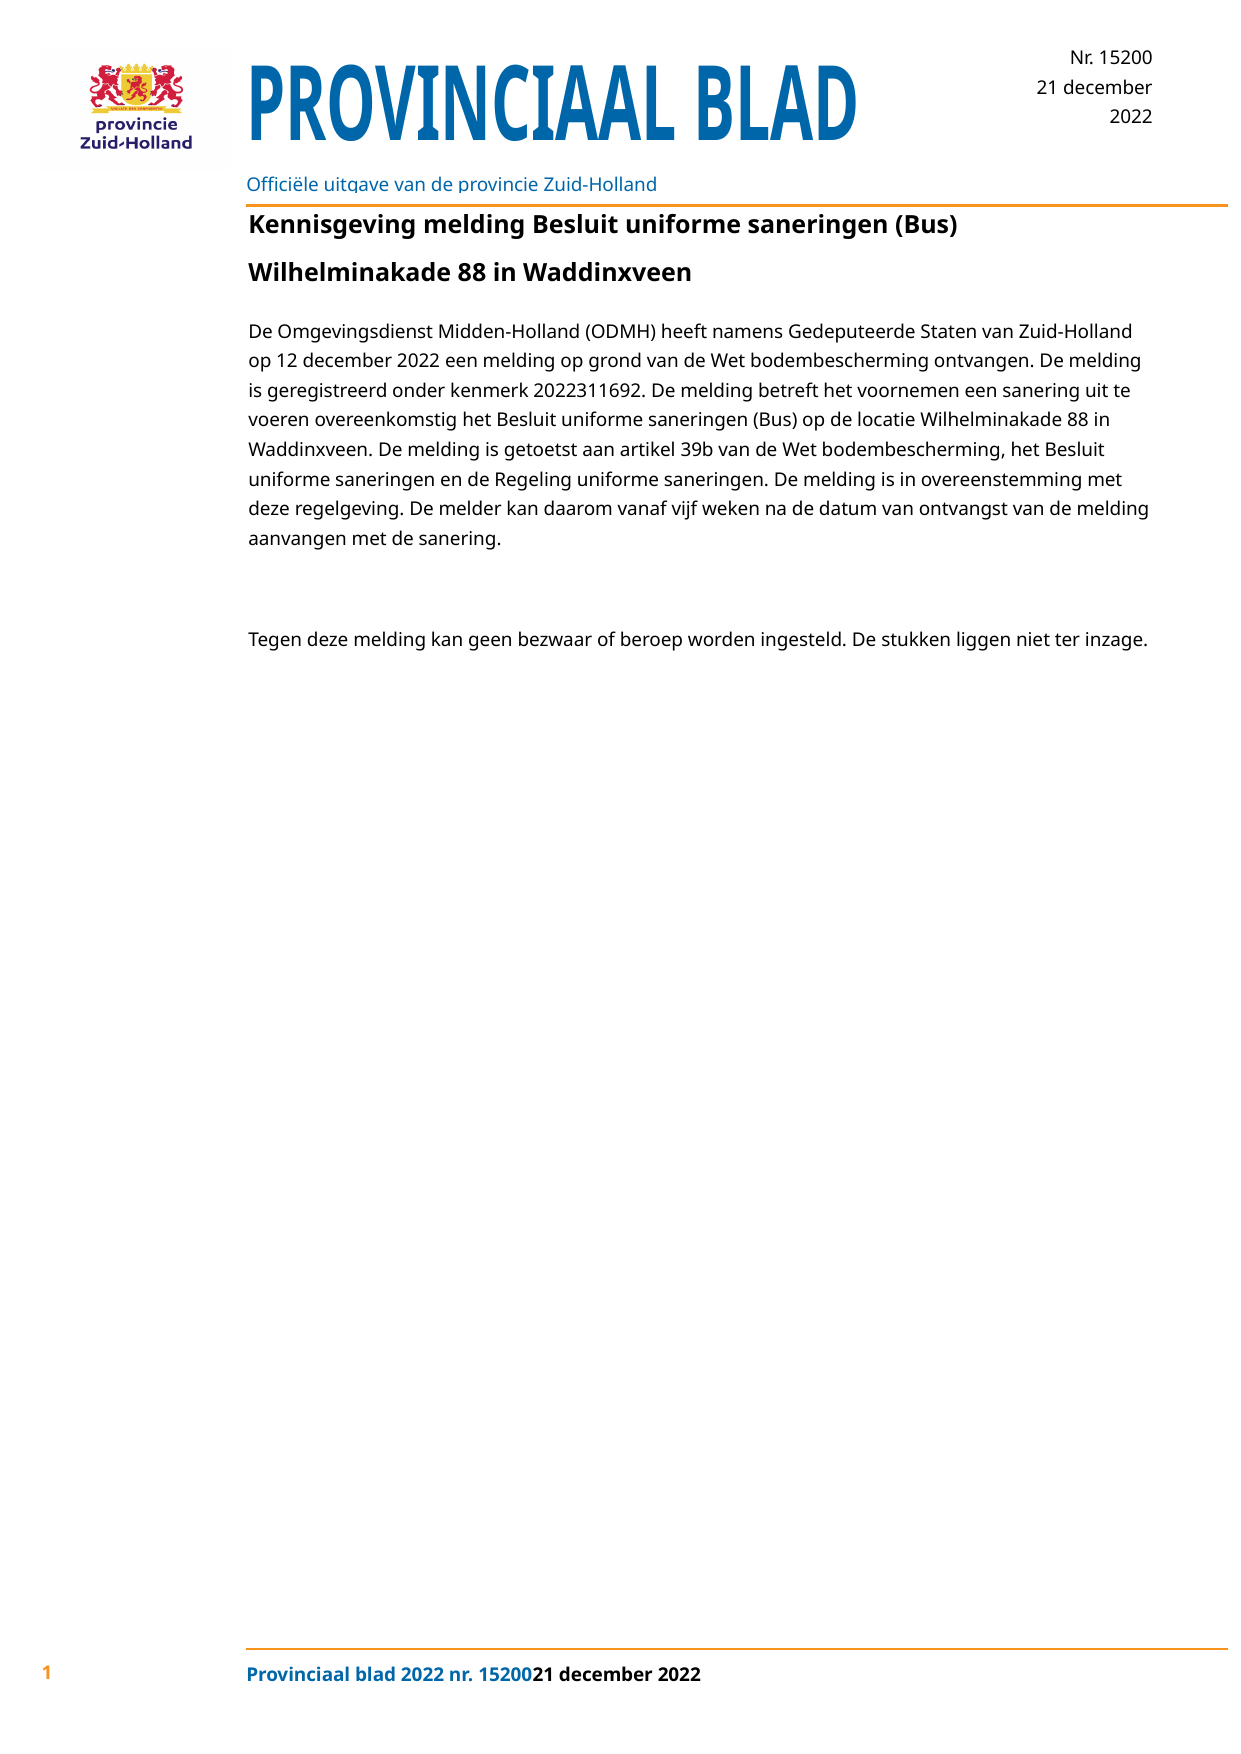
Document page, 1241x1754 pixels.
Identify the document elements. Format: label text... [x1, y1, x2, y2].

text Kennisgeving melding Besluit uniforme saneringen (Bus) Wilhelminakade 88 in Waddinxveen [248, 207, 1152, 288]
text De Omgevingsdienst Midden-Holland (ODMH) heeft namens Gedeputeerde Staten van Zuid-Holland op 12 december 2022 een melding op grond van de Wet bodembescherming ontvangen. De melding is geregistreerd onder kenmerk 2022311692. De melding betreft het voornemen een sanering uit te voeren overeenkomstig het Besluit uniforme saneringen (Bus) op de locatie Wilhelminakade 88 in Waddinxveen. De melding is getoetst aan artikel 39b van de Wet bodembescherming, het Besluit uniforme saneringen en de Regeling uniforme saneringen. De melding is in overeenstemming met deze regelgeving. De melder kan daarom vanaf vijf weken na de datum van ontvangst van de melding aanvangen met de sanering. [248, 318, 1152, 551]
text Tegen deze melding kan geen bezwaar of beroep worden ingesteld. De stukken liggen niet ter inzage. [248, 626, 1152, 652]
picture [41, 47, 231, 172]
